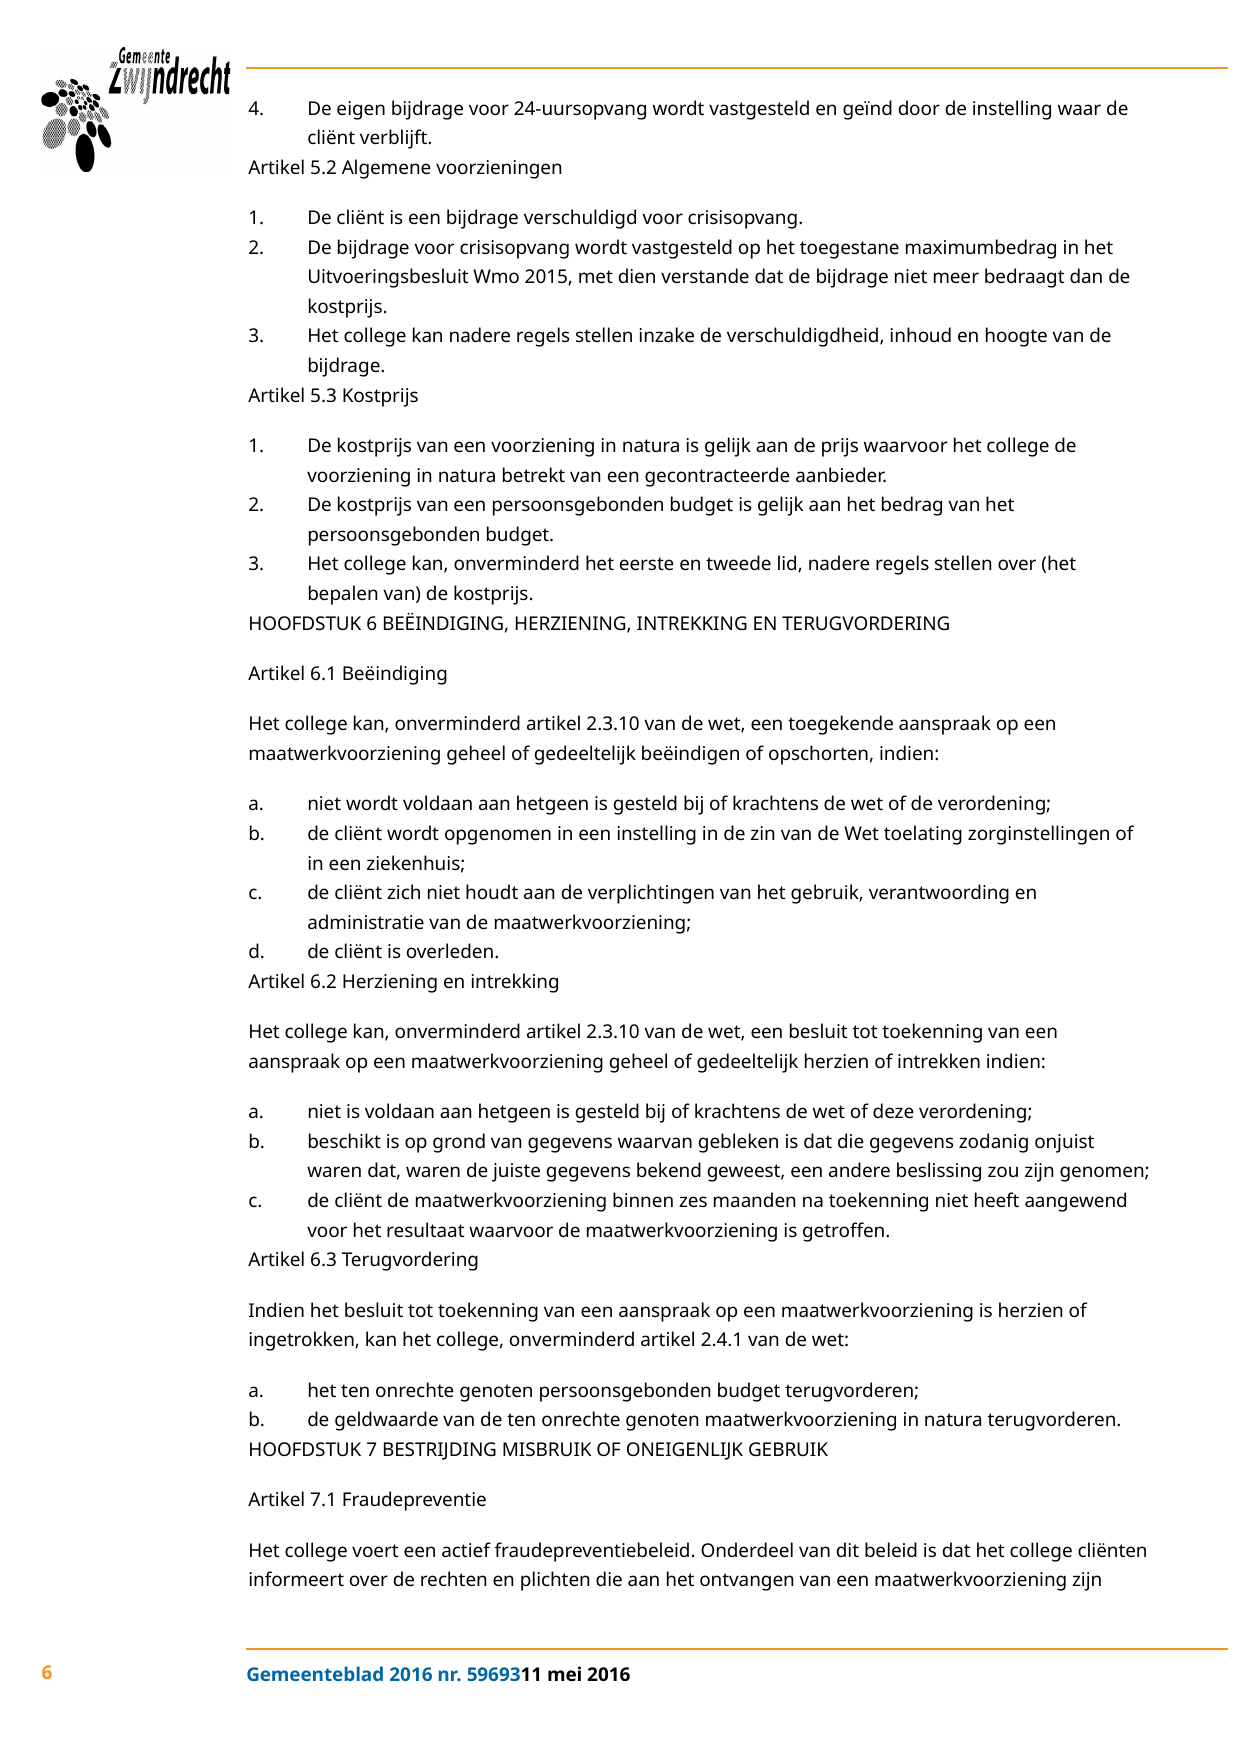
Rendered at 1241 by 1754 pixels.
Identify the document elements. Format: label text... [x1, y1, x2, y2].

list De eigen bijdrage voor 24-uursopvang wordt vastgesteld en geïnd door de instelling waar de cliënt verblijft. [248, 95, 1152, 150]
list De bijdrage voor crisisopvang wordt vastgesteld op het toegestane maximumbedrag in het Uitvoeringsbesluit Wmo 2015, met dien verstande dat de bijdrage niet meer bedraagt dan de kostprijs. [248, 234, 1152, 319]
picture [41, 47, 231, 172]
text Artikel 6.1 Beëindiging [248, 660, 1152, 686]
list niet is voldaan aan hetgeen is gesteld bij of krachtens de wet of deze verordening; [248, 1098, 1152, 1124]
text Indien het besluit tot toekenning van een aanspraak op een maatwerkvoorziening is herzien of ingetrokken, kan het college, onverminderd artikel 2.4.1 van de wet: [248, 1297, 1152, 1352]
text Artikel 7.1 Fraudepreventie [248, 1486, 1152, 1512]
list De cliënt is een bijdrage verschuldigd voor crisisopvang. [248, 204, 1152, 230]
list de cliënt is overleden. [248, 938, 1152, 964]
list de geldwaarde van de ten onrechte genoten maatwerkvoorziening in natura terugvorderen. [248, 1406, 1152, 1432]
list De kostprijs van een voorziening in natura is gelijk aan de prijs waarvoor het college de voorziening in natura betrekt van een gecontracteerde aanbieder. [248, 432, 1152, 488]
list Het college kan, onverminderd het eerste en tweede lid, nadere regels stellen over (het bepalen van) de kostprijs. [248, 551, 1152, 606]
text HOOFDSTUK 6 BEËINDIGING, HERZIENING, INTREKKING EN TERUGVORDERING [248, 610, 1152, 636]
text Het college voert een actief fraudepreventiebeleid. Onderdeel van dit beleid is dat het college cliënten informeert over de rechten en plichten die aan het ontvangen van een maatwerkvoorziening zijn [248, 1537, 1152, 1592]
text Artikel 5.2 Algemene voorzieningen [248, 154, 1152, 180]
text Het college kan, onverminderd artikel 2.3.10 van de wet, een toegekende aanspraak op een maatwerkvoorziening geheel of gedeeltelijk beëindigen of opschorten, indien: [248, 711, 1152, 766]
list de cliënt de maatwerkvoorziening binnen zes maanden na toekenning niet heeft aangewend voor het resultaat waarvoor de maatwerkvoorziening is getroffen. [248, 1187, 1152, 1243]
text Artikel 6.3 Terugvordering [248, 1246, 1152, 1272]
list de cliënt wordt opgenomen in een instelling in de zin van de Wet toelating zorginstellingen of in een ziekenhuis; [248, 820, 1152, 876]
list Het college kan nadere regels stellen inzake de verschuldigdheid, inhoud en hoogte van de bijdrage. [248, 323, 1152, 378]
text Het college kan, onverminderd artikel 2.3.10 van de wet, een besluit tot toekenning van een aanspraak op een maatwerkvoorziening geheel of gedeeltelijk herzien of intrekken indien: [248, 1018, 1152, 1074]
text HOOFDSTUK 7 BESTRIJDING MISBRUIK OF ONEIGENLIJK GEBRUIK [248, 1436, 1152, 1462]
list het ten onrechte genoten persoonsgebonden budget terugvorderen; [248, 1377, 1152, 1403]
list niet wordt voldaan aan hetgeen is gesteld bij of krachtens de wet of de verordening; [248, 791, 1152, 816]
list beschikt is op grond van gegevens waarvan gebleken is dat die gegevens zodanig onjuist waren dat, waren de juiste gegevens bekend geweest, een andere beslissing zou zijn genomen; [248, 1128, 1152, 1183]
text Artikel 6.2 Herziening en intrekking [248, 968, 1152, 994]
text Artikel 5.3 Kostprijs [248, 382, 1152, 408]
list de cliënt zich niet houdt aan de verplichtingen van het gebruik, verantwoording en administratie van de maatwerkvoorziening; [248, 879, 1152, 935]
list De kostprijs van een persoonsgebonden budget is gelijk aan het bedrag van het persoonsgebonden budget. [248, 491, 1152, 547]
